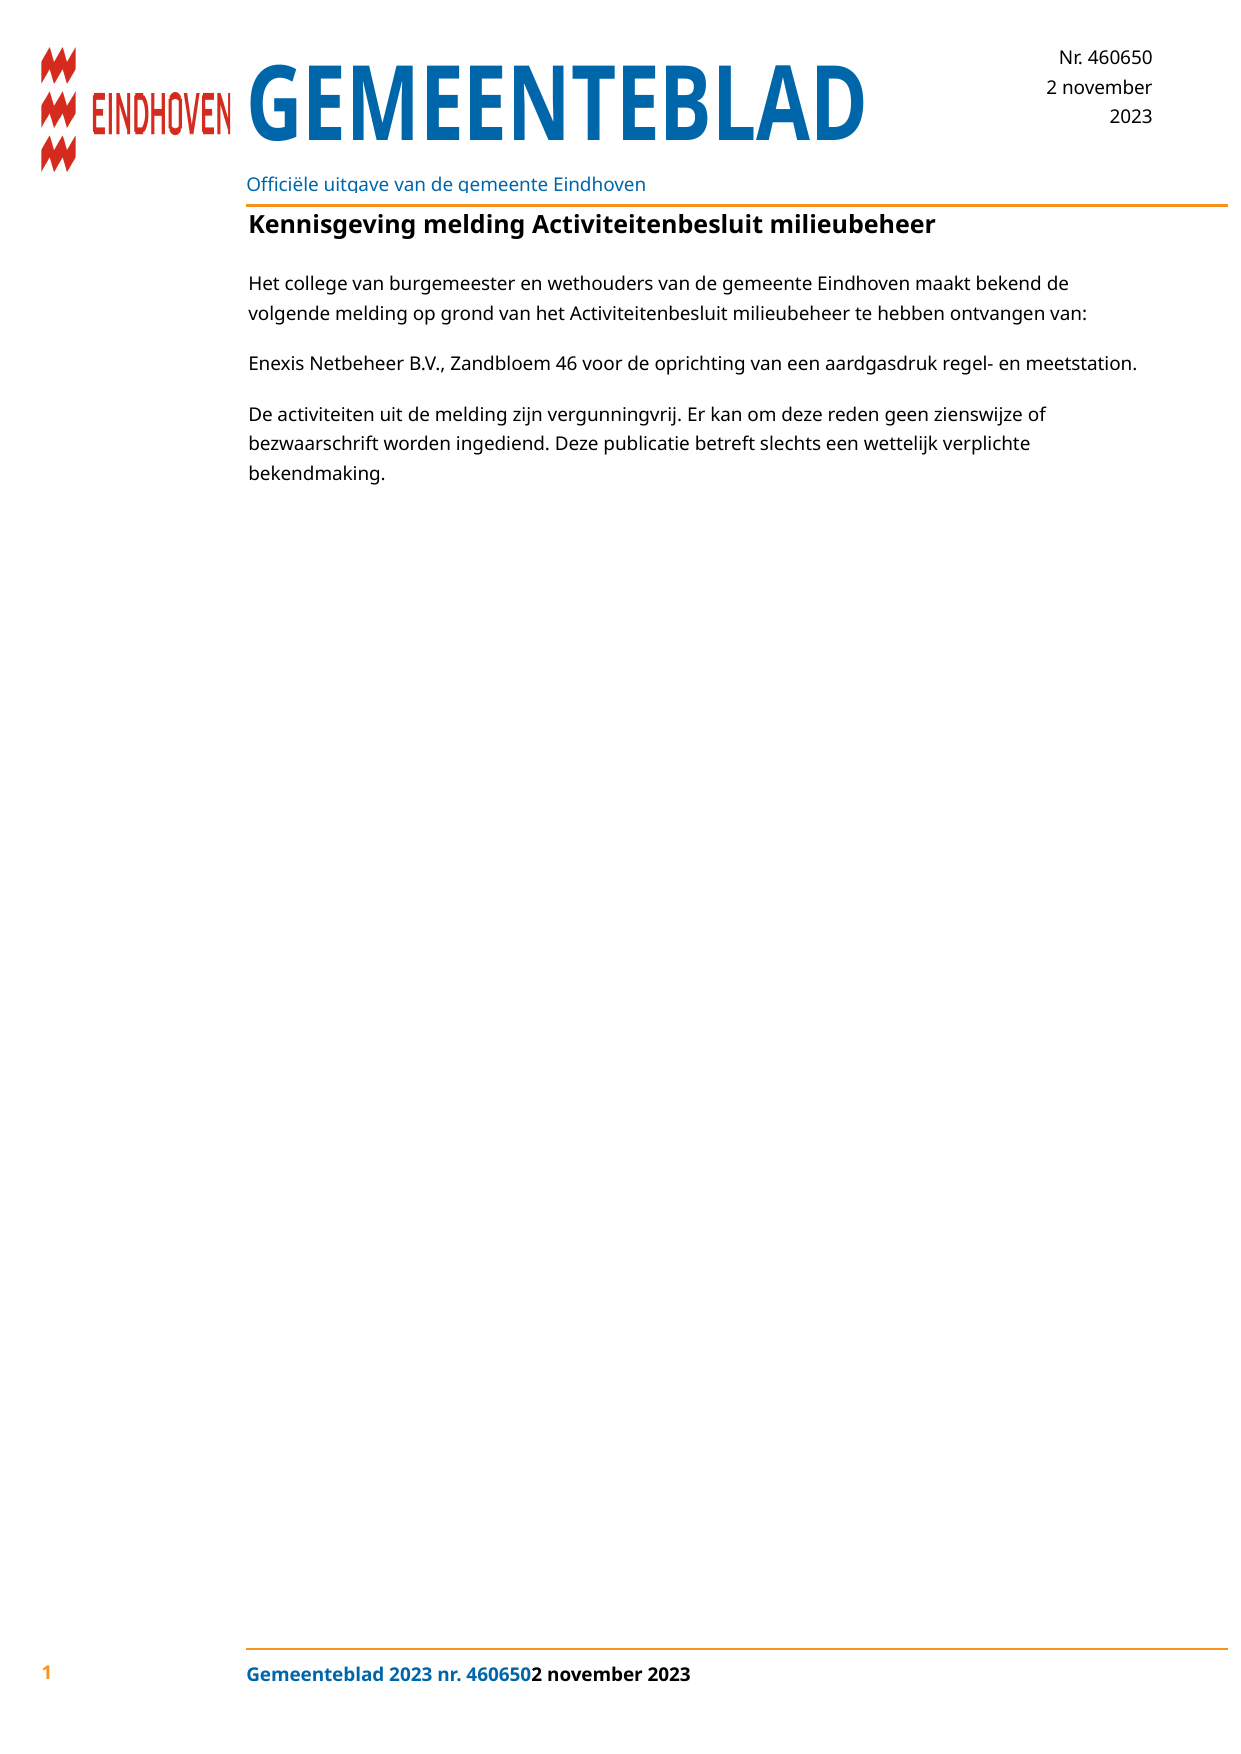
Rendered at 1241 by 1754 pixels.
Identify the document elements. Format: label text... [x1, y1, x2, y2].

text Het college van burgemeester en wethouders van de gemeente Eindhoven maakt bekend de volgende melding op grond van het Activiteitenbesluit milieubeheer te hebben ontvangen van: [248, 270, 1152, 326]
picture [41, 47, 231, 172]
text De activiteiten uit de melding zijn vergunningvrij. Er kan om deze reden geen zienswijze of bezwaarschrift worden ingediend. Deze publicatie betreft slechts een wettelijk verplichte bekendmaking. [248, 401, 1152, 486]
text Enexis Netbeheer B.V., Zandbloem 46 voor de oprichting van een aardgasdruk regel- en meetstation. [248, 350, 1152, 376]
text Kennisgeving melding Activiteitenbesluit milieubeheer [248, 207, 1152, 241]
